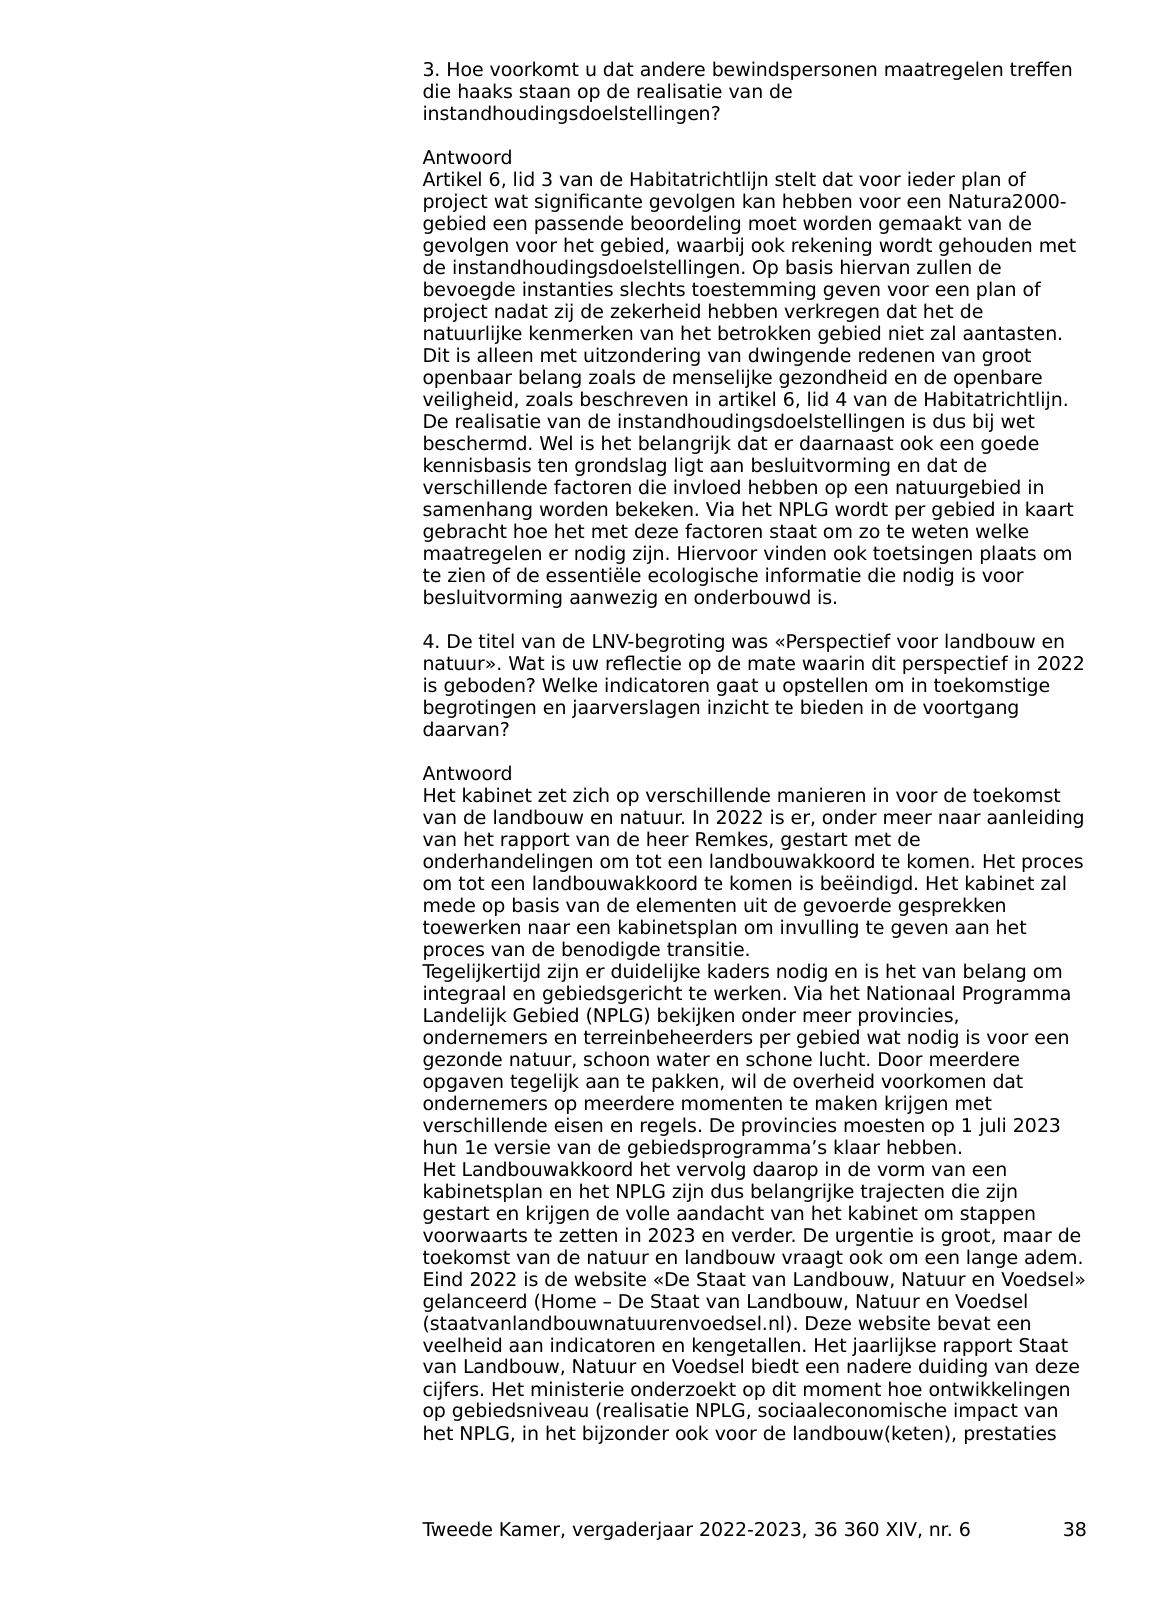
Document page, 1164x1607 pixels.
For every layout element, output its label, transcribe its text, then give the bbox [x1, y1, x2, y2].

text Antwoord [422, 147, 1087, 169]
text Tegelijkertijd zijn er duidelijke kaders nodig en is het van belang om integraal en gebiedsgericht te werken. Via het Nationaal Programma Landelijk Gebied (NPLG) bekijken onder meer provincies, ondernemers en terreinbeheerders per gebied wat nodig is voor een gezonde natuur, schoon water en schone lucht. Door meerdere opgaven tegelijk aan te pakken, wil de overheid voorkomen dat ondernemers op meerdere momenten te maken krijgen met verschillende eisen en regels. De provincies moesten op 1 juli 2023 hun 1e versie van de gebiedsprogramma’s klaar hebben. [422, 961, 1087, 1159]
text Antwoord [422, 763, 1087, 785]
text De realisatie van de instandhoudingsdoelstellingen is dus bij wet beschermd. Wel is het belangrijk dat er daarnaast ook een goede kennisbasis ten grondslag ligt aan besluitvorming en dat de verschillende factoren die invloed hebben op een natuurgebied in samenhang worden bekeken. Via het NPLG wordt per gebied in kaart gebracht hoe het met deze factoren staat om zo te weten welke maatregelen er nodig zijn. Hiervoor vinden ook toetsingen plaats om te zien of de essentiële ecologische informatie die nodig is voor besluitvorming aanwezig en onderbouwd is. [422, 411, 1087, 609]
text Het kabinet zet zich op verschillende manieren in voor de toekomst van de landbouw en natuur. In 2022 is er, onder meer naar aanleiding van het rapport van de heer Remkes, gestart met de onderhandelingen om tot een landbouwakkoord te komen. Het proces om tot een landbouwakkoord te komen is beëindigd. Het kabinet zal mede op basis van de elementen uit de gevoerde gesprekken toewerken naar een kabinetsplan om invulling te geven aan het proces van de benodigde transitie. [422, 785, 1087, 961]
text Eind 2022 is de website «De Staat van Landbouw, Natuur en Voedsel» gelanceerd (Home – De Staat van Landbouw, Natuur en Voedsel (staatvanlandbouwnatuurenvoedsel.nl). Deze website bevat een veelheid aan indicatoren en kengetallen. Het jaarlijkse rapport Staat van Landbouw, Natuur en Voedsel biedt een nadere duiding van deze cijfers. Het ministerie onderzoekt op dit moment hoe ontwikkelingen op gebiedsniveau (realisatie NPLG, sociaaleconomische impact van het NPLG, in het bijzonder ook voor de landbouw(keten), prestaties [422, 1268, 1087, 1444]
text 4. De titel van de LNV-begroting was «Perspectief voor landbouw en natuur». Wat is uw reflectie op de mate waarin dit perspectief in 2022 is geboden? Welke indicatoren gaat u opstellen om in toekomstige begrotingen en jaarverslagen inzicht te bieden in de voortgang daarvan? [422, 631, 1087, 741]
text Artikel 6, lid 3 van de Habitatrichtlijn stelt dat voor ieder plan of project wat significante gevolgen kan hebben voor een Natura2000-gebied een passende beoordeling moet worden gemaakt van de gevolgen voor het gebied, waarbij ook rekening wordt gehouden met de instandhoudingsdoelstellingen. Op basis hiervan zullen de bevoegde instanties slechts toestemming geven voor een plan of project nadat zij de zekerheid hebben verkregen dat het de natuurlijke kenmerken van het betrokken gebied niet zal aantasten. Dit is alleen met uitzondering van dwingende redenen van groot openbaar belang zoals de menselijke gezondheid en de openbare veiligheid, zoals beschreven in artikel 6, lid 4 van de Habitatrichtlijn. [422, 169, 1087, 411]
text 3. Hoe voorkomt u dat andere bewindspersonen maatregelen treffen die haaks staan op de realisatie van de instandhoudingsdoelstellingen? [422, 59, 1087, 125]
text Het Landbouwakkoord het vervolg daarop in de vorm van een kabinetsplan en het NPLG zijn dus belangrijke trajecten die zijn gestart en krijgen de volle aandacht van het kabinet om stappen voorwaarts te zetten in 2023 en verder. De urgentie is groot, maar de toekomst van de natuur en landbouw vraagt ook om een lange adem. [422, 1159, 1087, 1268]
